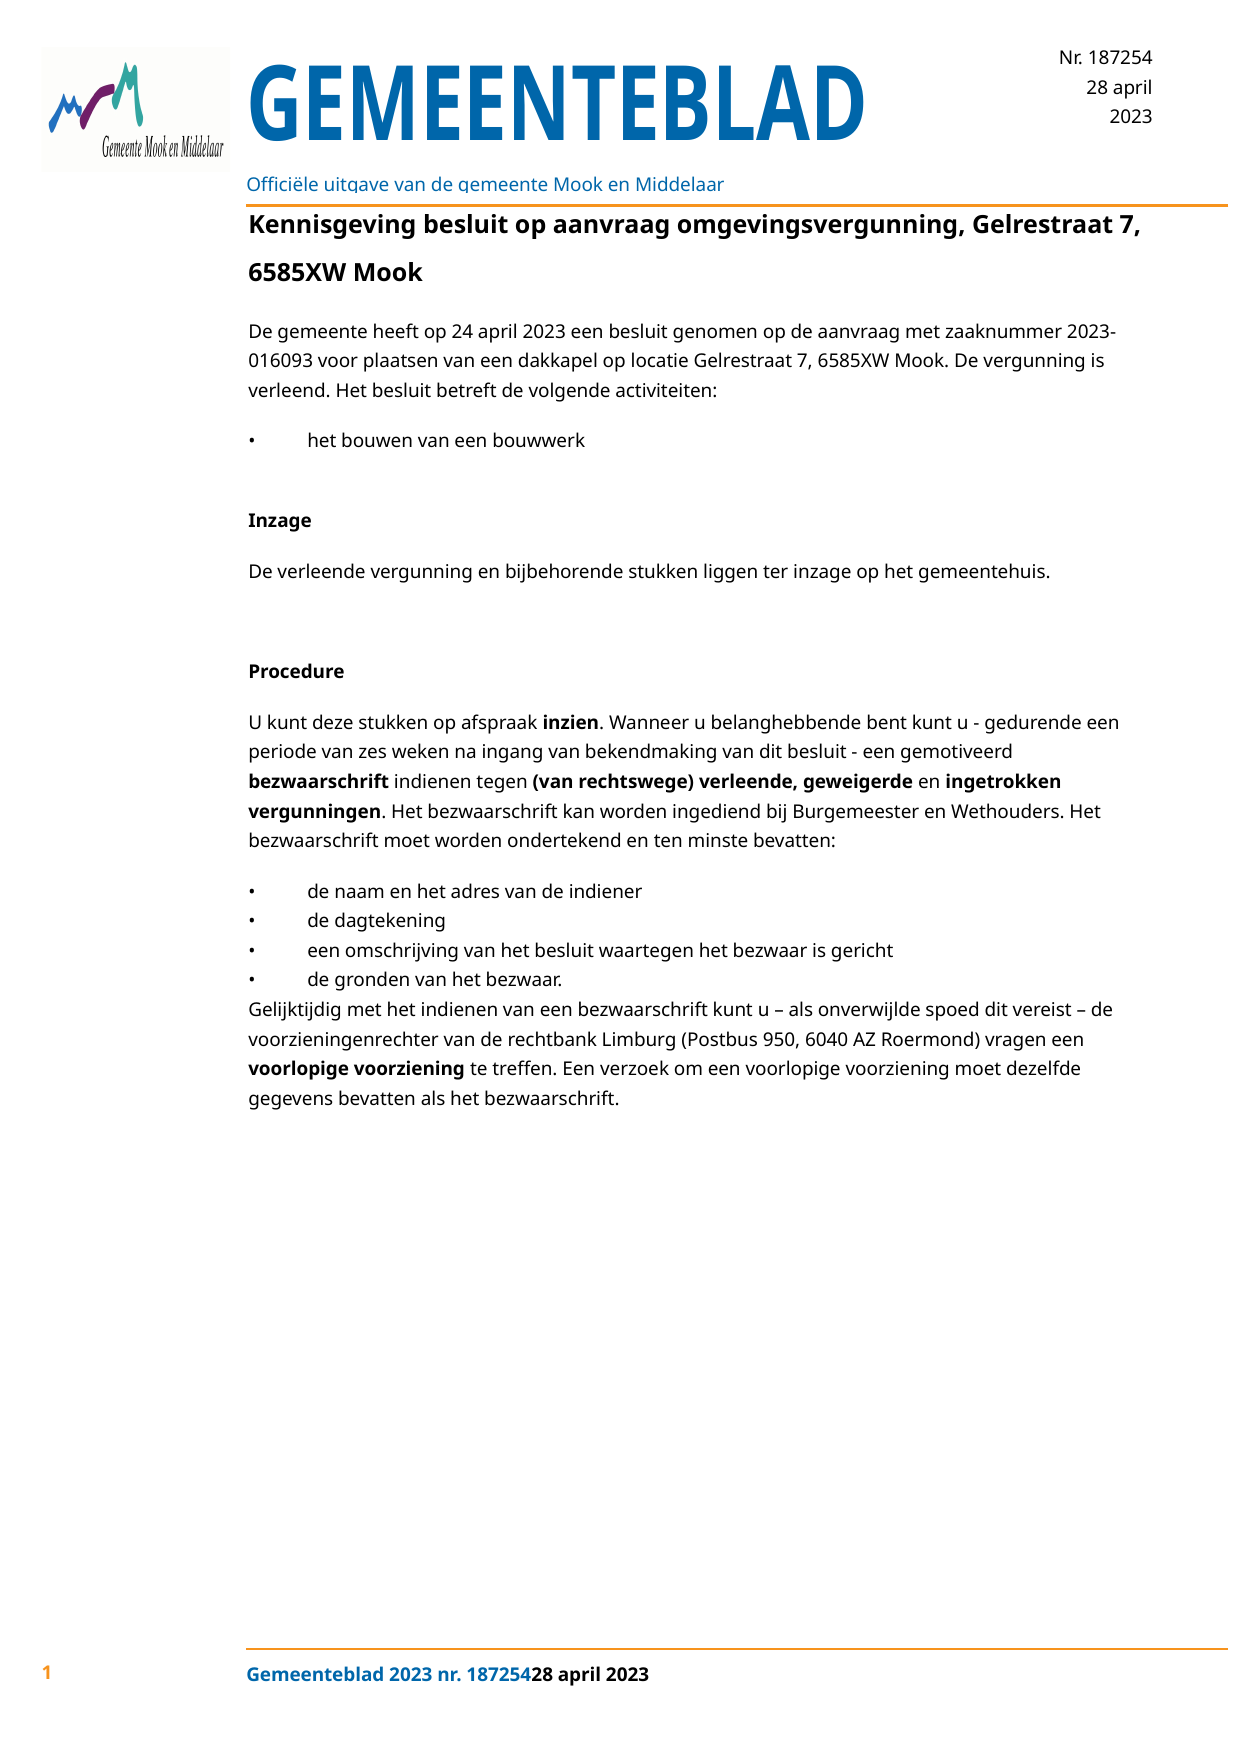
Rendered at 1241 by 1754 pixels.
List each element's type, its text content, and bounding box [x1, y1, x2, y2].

text De gemeente heeft op 24 april 2023 een besluit genomen op de aanvraag met zaaknummer 2023-016093 voor plaatsen van een dakkapel op locatie Gelrestraat 7, 6585XW Mook. De vergunning is verleend. Het besluit betreft de volgende activiteiten: [248, 318, 1152, 403]
text U kunt deze stukken op afspraak inzien. Wanneer u belanghebbende bent kunt u - gedurende een periode van zes weken na ingang van bekendmaking van dit besluit - een gemotiveerd bezwaarschrift indienen tegen (van rechtswege) verleende, geweigerde en ingetrokken vergunningen. Het bezwaarschrift kan worden ingediend bij Burgemeester en Wethouders. Het bezwaarschrift moet worden ondertekend en ten minste bevatten: [248, 709, 1152, 853]
picture [41, 47, 231, 172]
text Kennisgeving besluit op aanvraag omgevingsvergunning, Gelrestraat 7, 6585XW Mook [248, 207, 1152, 288]
list een omschrijving van het besluit waartegen het bezwaar is gericht [248, 937, 1152, 963]
text Procedure [248, 659, 1152, 684]
list de dagtekening [248, 907, 1152, 933]
text De verleende vergunning en bijbehorende stukken liggen ter inzage op het gemeentehuis. [248, 558, 1152, 584]
text Inzage [248, 507, 1152, 533]
list het bouwen van een bouwwerk [248, 427, 1152, 453]
list de naam en het adres van de indiener [248, 878, 1152, 904]
list de gronden van het bezwaar. [248, 967, 1152, 992]
text Gelijktijdig met het indienen van een bezwaarschrift kunt u – als onverwijlde spoed dit vereist – de voorzieningenrechter van de rechtbank Limburg (Postbus 950, 6040 AZ Roermond) vragen een voorlopige voorziening te treffen. Een verzoek om een voorlopige voorziening moet dezelfde gegevens bevatten als het bezwaarschrift. [248, 996, 1152, 1111]
